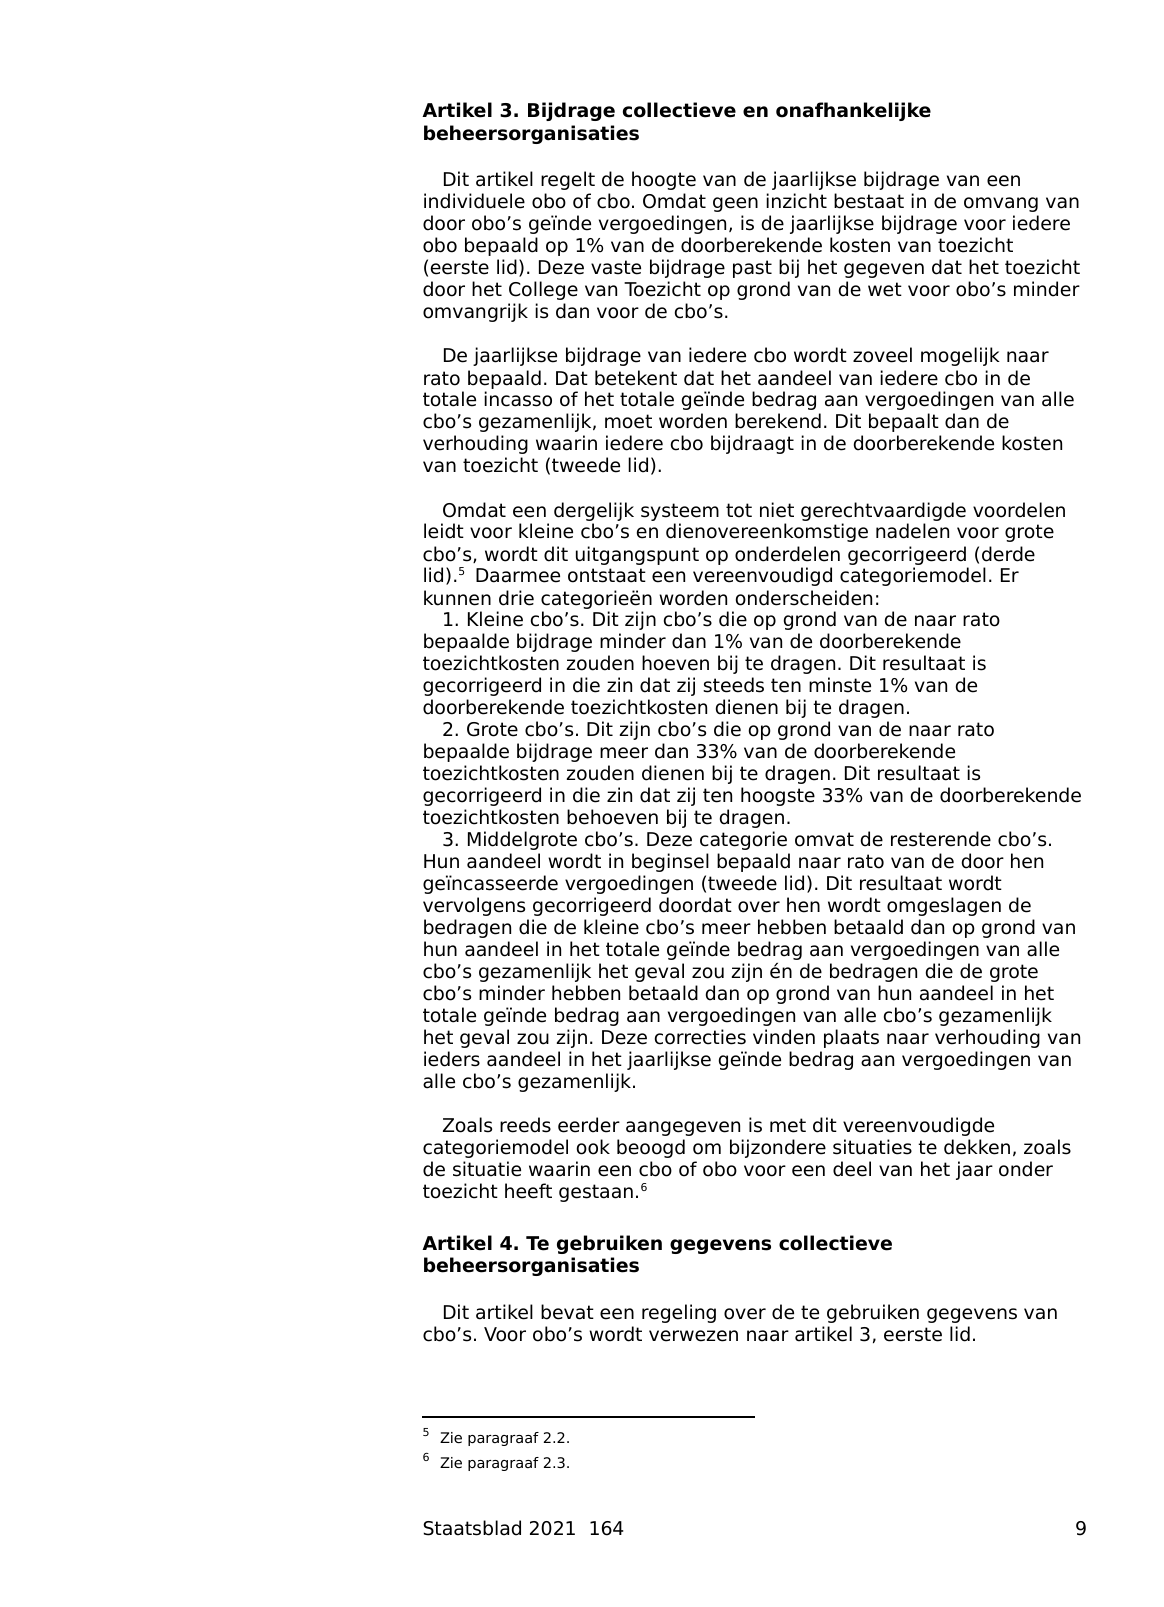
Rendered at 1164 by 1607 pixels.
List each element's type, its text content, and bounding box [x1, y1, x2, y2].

text Omdat een dergelijk systeem tot niet gerechtvaardigde voordelen leidt voor kleine cbo’s en dienovereenkomstige nadelen voor grote cbo’s, wordt dit uitgangspunt op onderdelen gecorrigeerd (derde lid). Daarmee ontstaat een vereenvoudigd categoriemodel. Er kunnen drie categorieën worden onderscheiden: [422, 499, 1087, 609]
text De jaarlijkse bijdrage van iedere cbo wordt zoveel mogelijk naar rato bepaald. Dat betekent dat het aandeel van iedere cbo in de totale incasso of het totale geïnde bedrag aan vergoedingen van alle cbo’s gezamenlijk, moet worden berekend. Dit bepaalt dan de verhouding waarin iedere cbo bijdraagt in de doorberekende kosten van toezicht (tweede lid). [422, 345, 1087, 477]
subtitle Artikel 3. Bijdrage collectieve en onafhankelijke beheersorganisaties [422, 100, 1087, 144]
text 3. Middelgrote cbo’s. Deze categorie omvat de resterende cbo’s. Hun aandeel wordt in beginsel bepaald naar rato van de door hen geïncasseerde vergoedingen (tweede lid). Dit resultaat wordt vervolgens gecorrigeerd doordat over hen wordt omgeslagen de bedragen die de kleine cbo’s meer hebben betaald dan op grond van hun aandeel in het totale geïnde bedrag aan vergoedingen van alle cbo’s gezamenlijk het geval zou zijn én de bedragen die de grote cbo’s minder hebben betaald dan op grond van hun aandeel in het totale geïnde bedrag aan vergoedingen van alle cbo’s gezamenlijk het geval zou zijn. Deze correcties vinden plaats naar verhouding van ieders aandeel in het jaarlijkse geïnde bedrag aan vergoedingen van alle cbo’s gezamenlijk. [422, 829, 1087, 1093]
text 2. Grote cbo’s. Dit zijn cbo’s die op grond van de naar rato bepaalde bijdrage meer dan 33% van de doorberekende toezichtkosten zouden dienen bij te dragen. Dit resultaat is gecorrigeerd in die zin dat zij ten hoogste 33% van de doorberekende toezichtkosten behoeven bij te dragen. [422, 719, 1087, 829]
text Zoals reeds eerder aangegeven is met dit vereenvoudigde categoriemodel ook beoogd om bijzondere situaties te dekken, zoals de situatie waarin een cbo of obo voor een deel van het jaar onder toezicht heeft gestaan. [422, 1115, 1087, 1203]
subtitle Artikel 4. Te gebruiken gegevens collectieve beheersorganisaties [422, 1233, 1087, 1277]
text Dit artikel bevat een regeling over de te gebruiken gegevens van cbo’s. Voor obo’s wordt verwezen naar artikel 3, eerste lid. [422, 1302, 1087, 1346]
text 1. Kleine cbo’s. Dit zijn cbo’s die op grond van de naar rato bepaalde bijdrage minder dan 1% van de doorberekende toezichtkosten zouden hoeven bij te dragen. Dit resultaat is gecorrigeerd in die zin dat zij steeds ten minste 1% van de doorberekende toezichtkosten dienen bij te dragen. [422, 609, 1087, 719]
text Zie paragraaf 2.2. [422, 1426, 1087, 1448]
text Dit artikel regelt de hoogte van de jaarlijkse bijdrage van een individuele obo of cbo. Omdat geen inzicht bestaat in de omvang van door obo’s geïnde vergoedingen, is de jaarlijkse bijdrage voor iedere obo bepaald op 1% van de doorberekende kosten van toezicht (eerste lid). Deze vaste bijdrage past bij het gegeven dat het toezicht door het College van Toezicht op grond van de wet voor obo’s minder omvangrijk is dan voor de cbo’s. [422, 169, 1087, 323]
text Zie paragraaf 2.3. [422, 1451, 1087, 1473]
